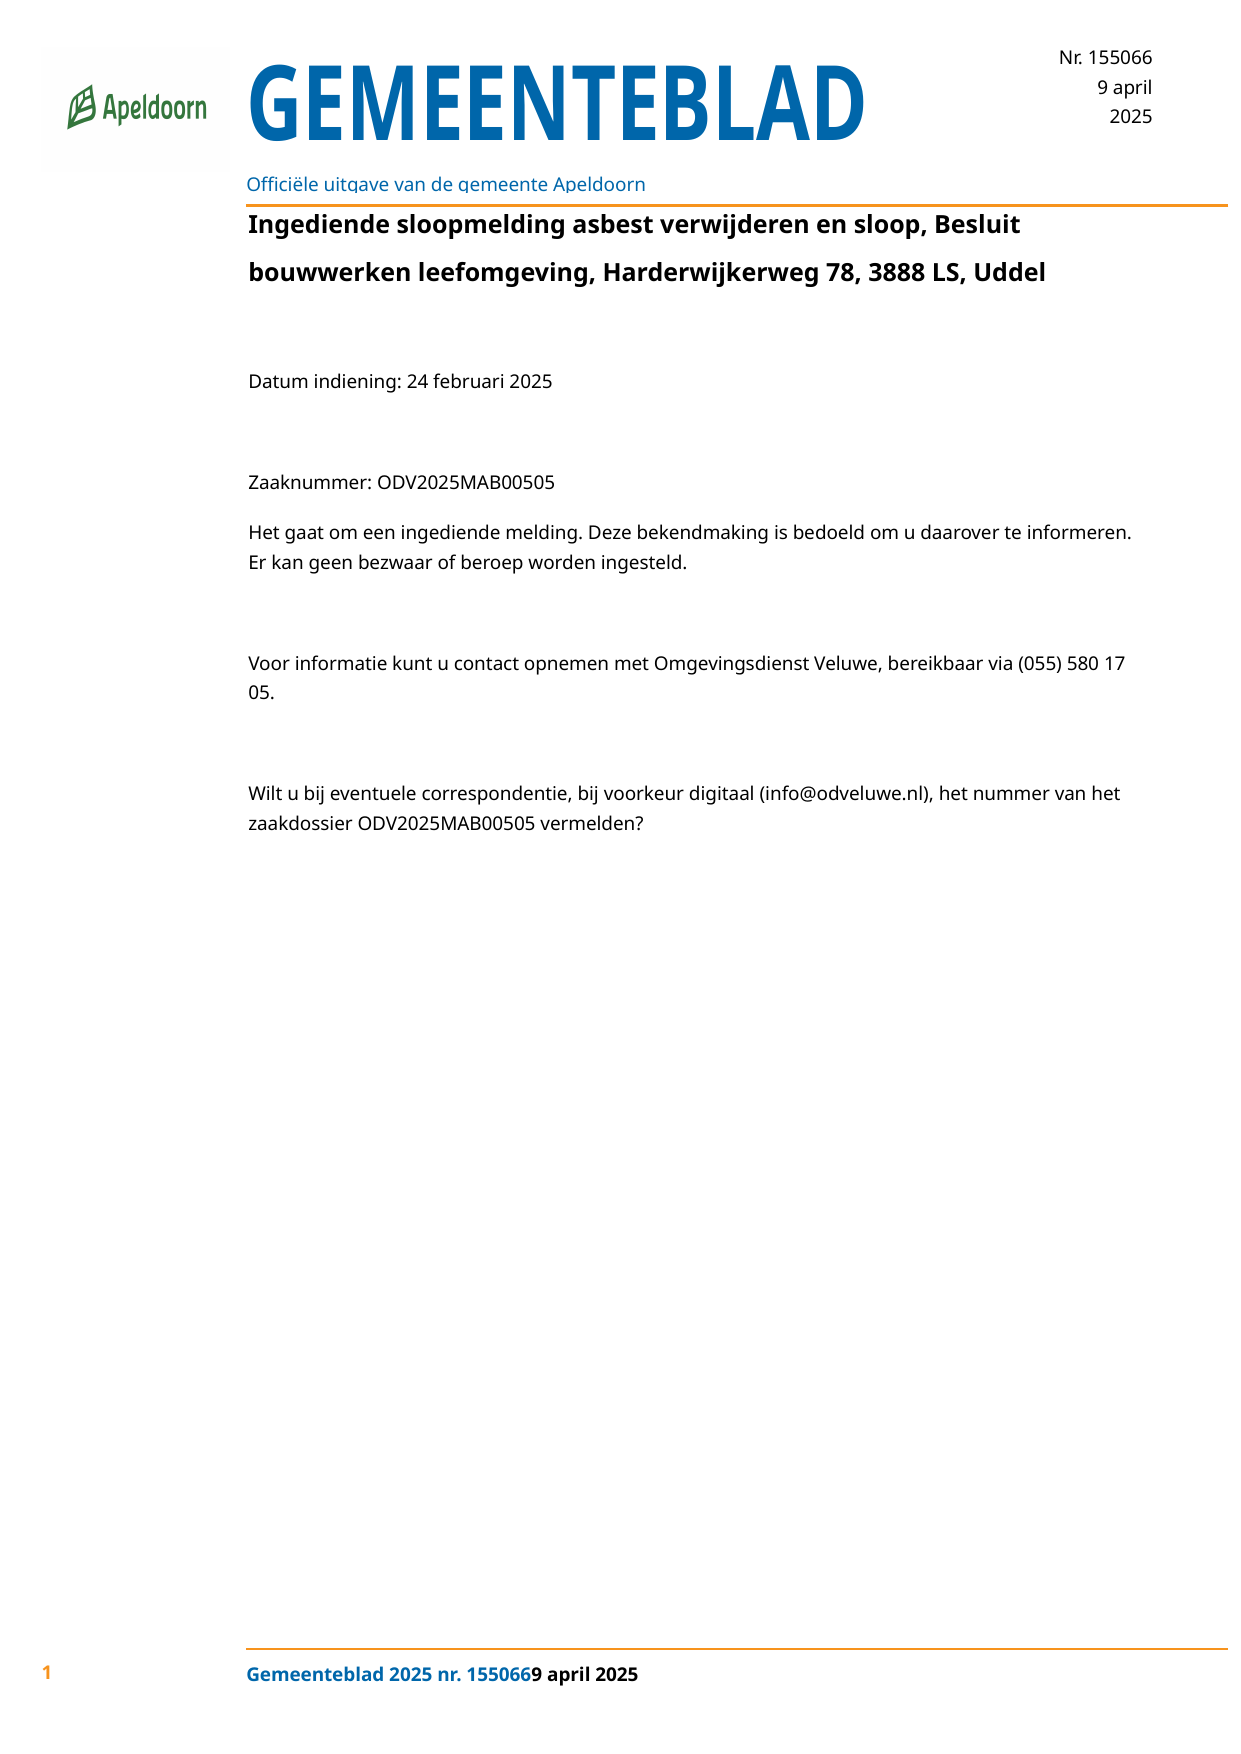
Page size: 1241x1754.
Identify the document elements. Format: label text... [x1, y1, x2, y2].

picture [41, 47, 231, 172]
text Wilt u bij eventuele correspondentie, bij voorkeur digitaal (info@odveluwe.nl), het nummer van het zaakdossier ODV2025MAB00505 vermelden? [248, 780, 1152, 836]
text Datum indiening: 24 februari 2025 [248, 368, 1152, 394]
text Voor informatie kunt u contact opnemen met Omgevingsdienst Veluwe, bereikbaar via (055) 580 17 05. [248, 650, 1152, 705]
text Het gaat om een ingediende melding. Deze bekendmaking is bedoeld om u daarover te informeren. Er kan geen bezwaar of beroep worden ingesteld. [248, 519, 1152, 575]
text Zaaknummer: ODV2025MAB00505 [248, 469, 1152, 495]
text Ingediende sloopmelding asbest verwijderen en sloop, Besluit bouwwerken leefomgeving, Harderwijkerweg 78, 3888 LS, Uddel [248, 207, 1152, 288]
